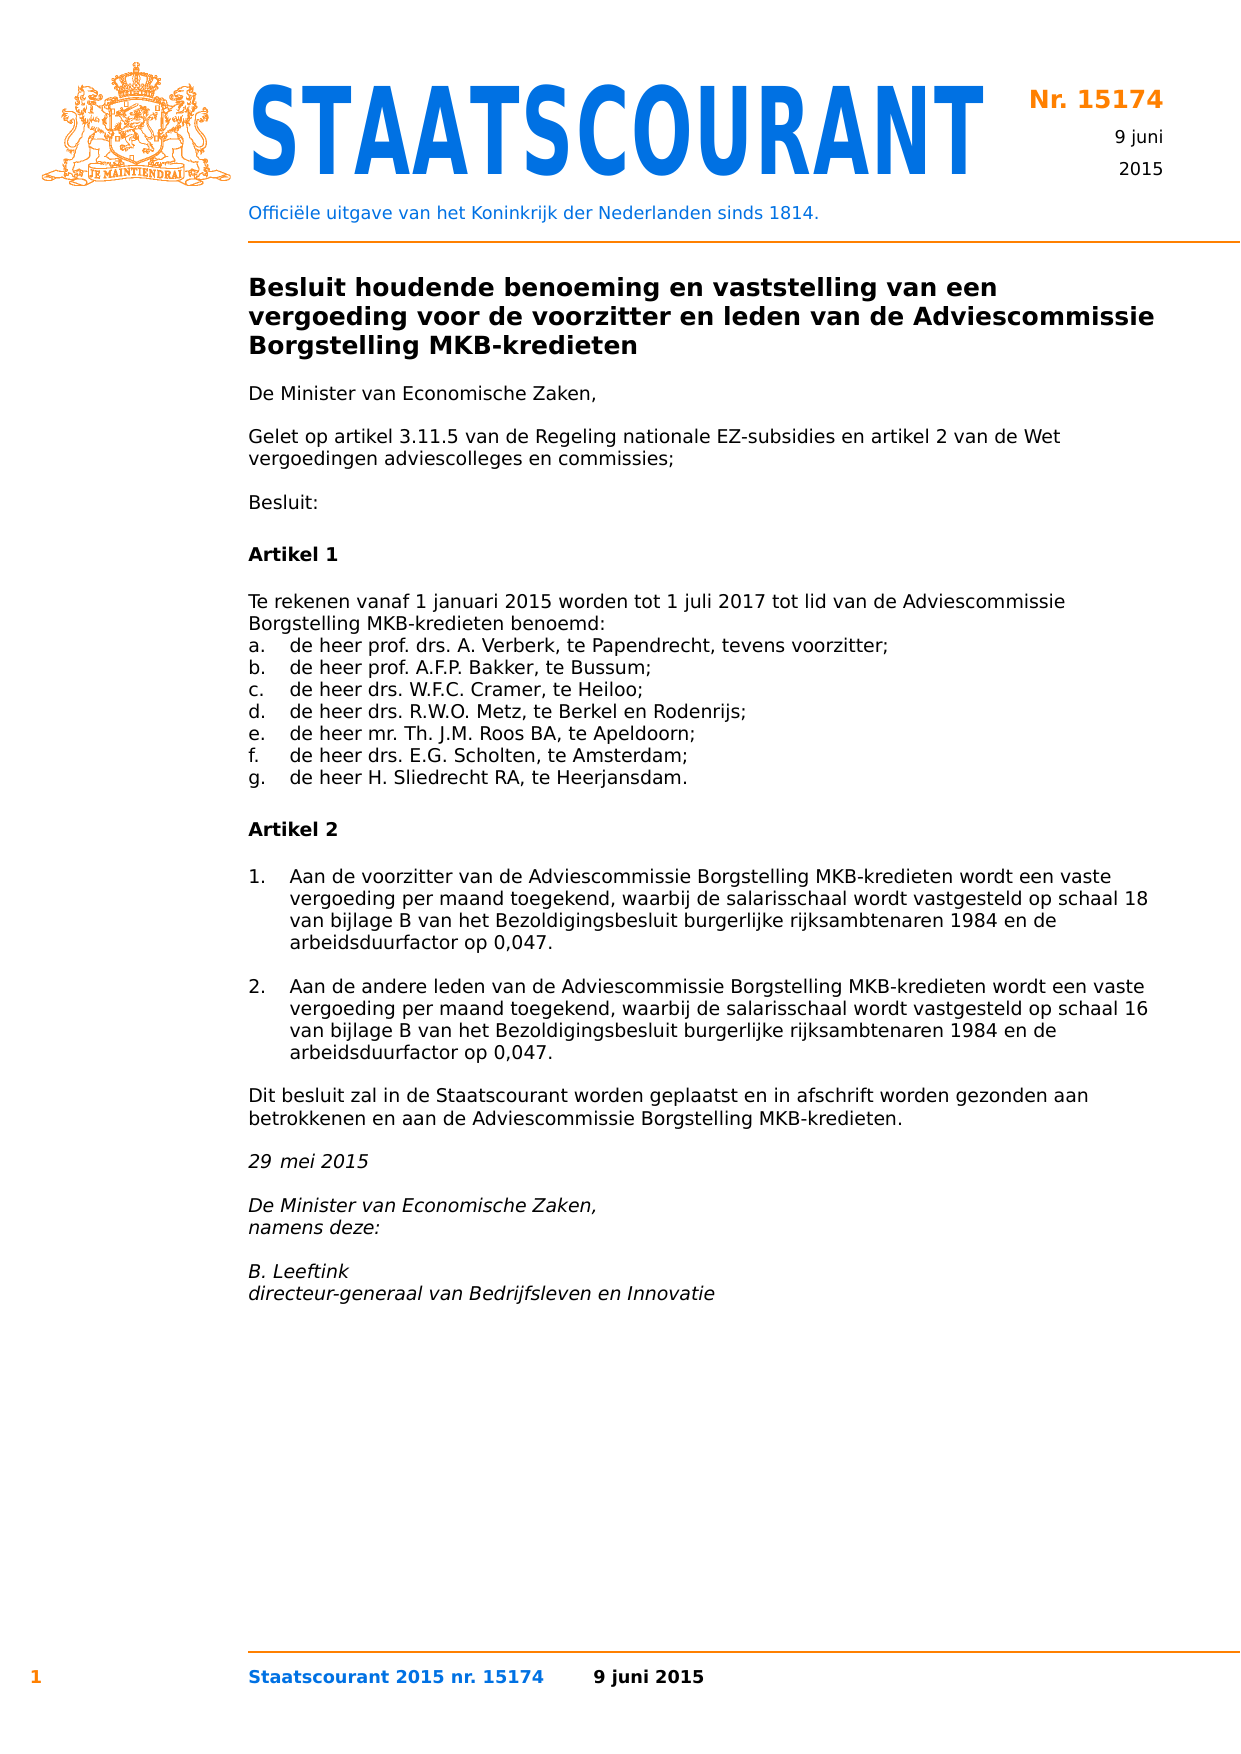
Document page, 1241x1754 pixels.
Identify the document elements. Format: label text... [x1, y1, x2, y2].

table_cell 2015 [998, 153, 1240, 203]
text Gelet op artikel 3.11.5 van de Regeling nationale EZ-subsidies en artikel 2 van de Wet vergoedingen adviescolleges en commissies; [248, 426, 1163, 470]
text Te rekenen vanaf 1 januari 2015 worden tot 1 juli 2017 tot lid van de Adviescommissie Borgstelling MKB-kredieten benoemd: [248, 591, 1163, 635]
subtitle Artikel 1 [248, 544, 1163, 566]
text 2. Aan de andere leden van de Adviescommissie Borgstelling MKB-kredieten wordt een vaste vergoeding per maand toegekend, waarbij de salarisschaal wordt vastgesteld op schaal 16 van bijlage B van het Bezoldigingsbesluit burgerlijke rijksambtenaren 1984 en de arbeidsduurfactor op 0,047. [248, 976, 1163, 1063]
text d. de heer drs. R.W.O. Metz, te Berkel en Rodenrijs; [248, 701, 1163, 723]
text 1. Aan de voorzitter van de Adviescommissie Borgstelling MKB-kredieten wordt een vaste vergoeding per maand toegekend, waarbij de salarisschaal wordt vastgesteld op schaal 18 van bijlage B van het Bezoldigingsbesluit burgerlijke rijksambtenaren 1984 en de arbeidsduurfactor op 0,047. [248, 866, 1163, 954]
text De Minister van Economische Zaken, namens deze: B. Leeftink directeur-generaal van Bedrijfsleven en Innovatie [248, 1195, 1163, 1305]
text f. de heer drs. E.G. Scholten, te Amsterdam; [248, 745, 1163, 767]
text 29 mei 2015 [248, 1151, 1163, 1173]
table_header Nr. 15174 [998, 62, 1240, 121]
text Besluit: [248, 492, 1163, 514]
subtitle Besluit houdende benoeming en vaststelling van een vergoeding voor de voorzitter en leden van de Adviescommissie Borgstelling MKB-kredieten [248, 273, 1163, 361]
table_cell 9 juni [998, 121, 1240, 153]
table_cell Officiële uitgave van het Koninkrijk der Nederlanden sinds 1814. [248, 203, 1240, 241]
text De Minister van Economische Zaken, [248, 382, 1163, 404]
subtitle Artikel 2 [248, 819, 1163, 841]
table_header [25, 62, 248, 241]
text e. de heer mr. Th. J.M. Roos BA, te Apeldoorn; [248, 723, 1163, 745]
text Dit besluit zal in de Staatscourant worden geplaatst en in afschrift worden gezonden aan betrokkenen en aan de Adviescommissie Borgstelling MKB-kredieten. [248, 1085, 1163, 1129]
text g. de heer H. Sliedrecht RA, te Heerjansdam. [248, 767, 1163, 789]
text a. de heer prof. drs. A. Verberk, te Papendrecht, tevens voorzitter; [248, 635, 1163, 657]
table_header STAATSCOURANT [248, 62, 998, 203]
text b. de heer prof. A.F.P. Bakker, te Bussum; [248, 657, 1163, 679]
picture [41, 62, 231, 186]
text c. de heer drs. W.F.C. Cramer, te Heiloo; [248, 679, 1163, 701]
